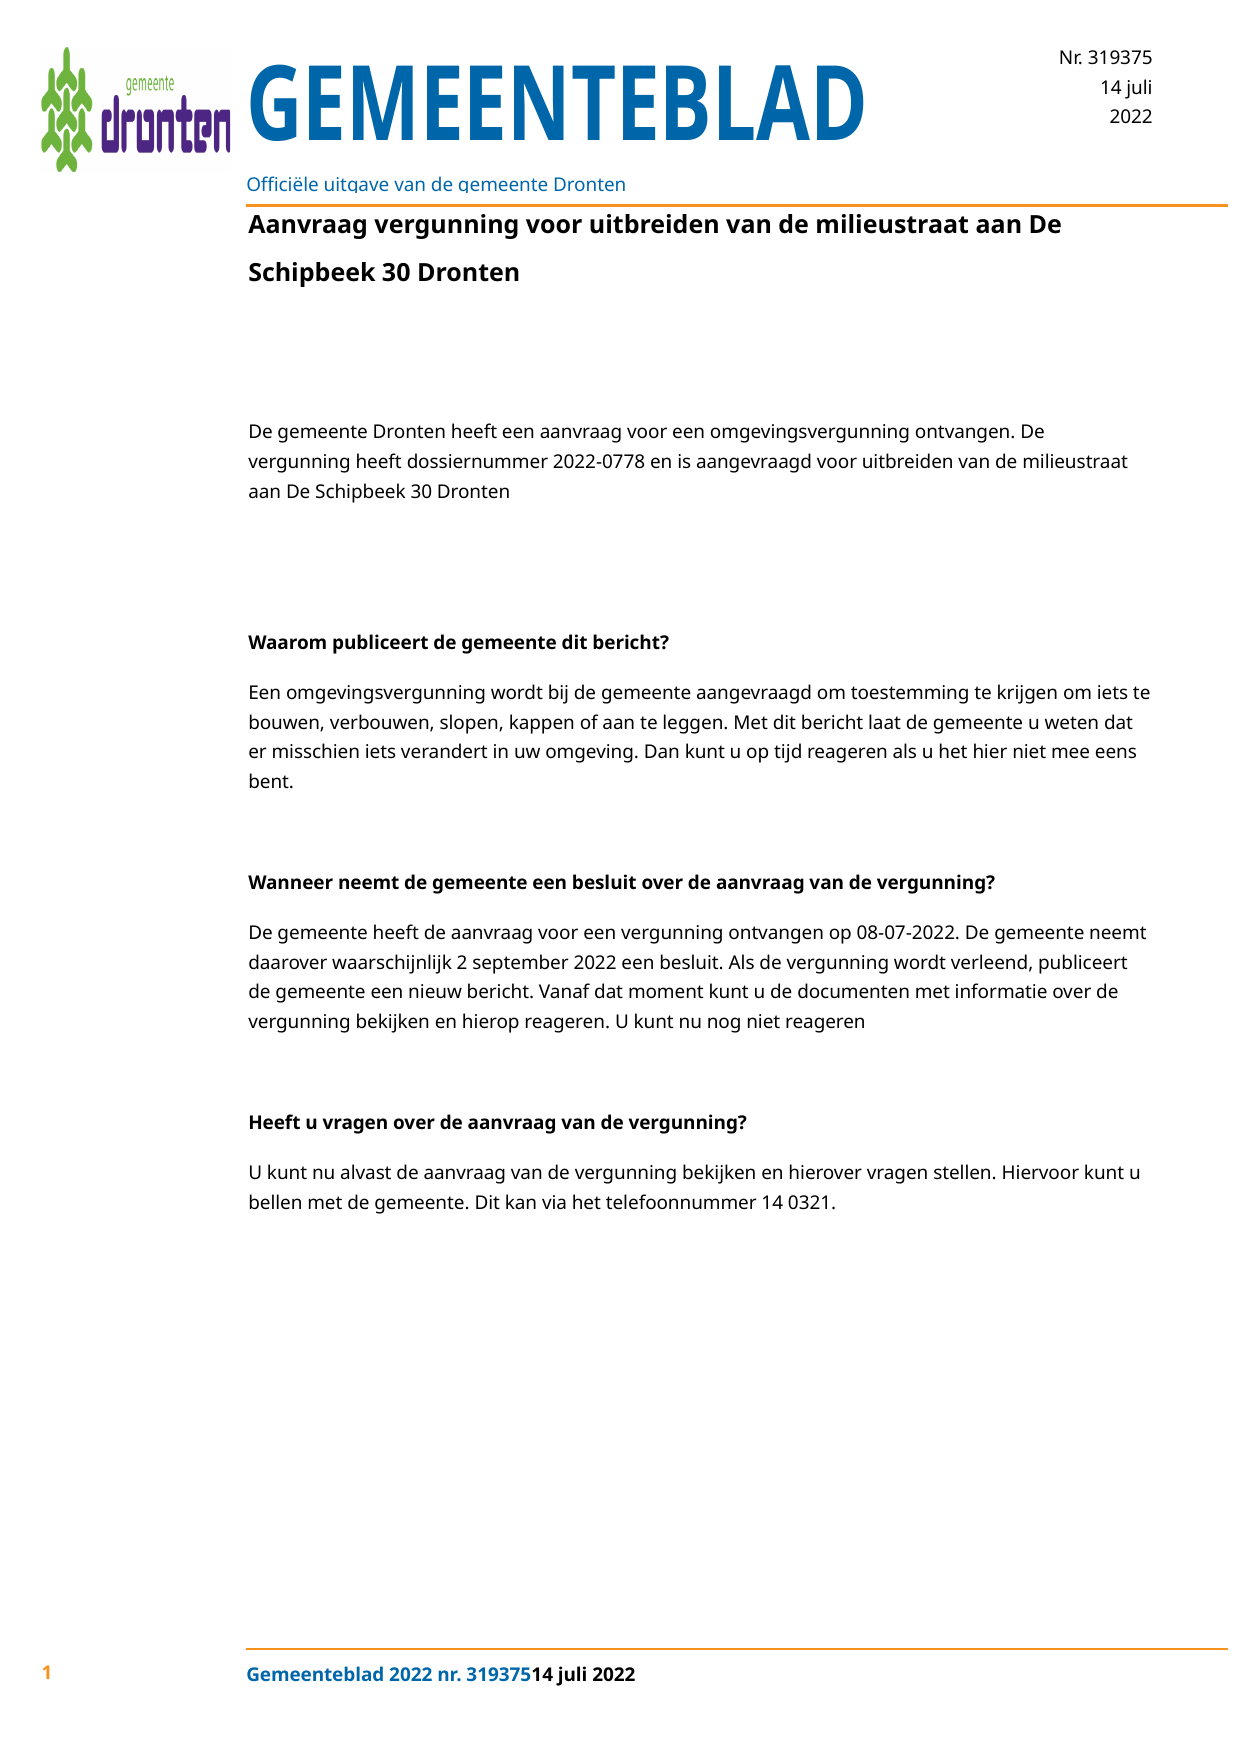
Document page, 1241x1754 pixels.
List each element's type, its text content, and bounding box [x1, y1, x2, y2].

picture [41, 47, 231, 172]
text Een omgevingsvergunning wordt bij de gemeente aangevraagd om toestemming te krijgen om iets te bouwen, verbouwen, slopen, kappen of aan te leggen. Met dit bericht laat de gemeente u weten dat er misschien iets verandert in uw omgeving. Dan kunt u op tijd reageren als u het hier niet mee eens bent. [248, 679, 1152, 794]
text Aanvraag vergunning voor uitbreiden van de milieustraat aan De Schipbeek 30 Dronten [248, 207, 1152, 288]
text Wanneer neemt de gemeente een besluit over de aanvraag van de vergunning? [248, 869, 1152, 895]
text De gemeente heeft de aanvraag voor een vergunning ontvangen op 08-07-2022. De gemeente neemt daarover waarschijnlijk 2 september 2022 een besluit. Als de vergunning wordt verleend, publiceert de gemeente een nieuw bericht. Vanaf dat moment kunt u de documenten met informatie over de vergunning bekijken en hierop reageren. U kunt nu nog niet reageren [248, 919, 1152, 1034]
text Heeft u vragen over de aanvraag van de vergunning? [248, 1109, 1152, 1135]
text Waarom publiceert de gemeente dit bericht? [248, 629, 1152, 655]
text U kunt nu alvast de aanvraag van de vergunning bekijken en hierover vragen stellen. Hiervoor kunt u bellen met de gemeente. Dit kan via het telefoonnummer 14 0321. [248, 1159, 1152, 1215]
text De gemeente Dronten heeft een aanvraag voor een omgevingsvergunning ontvangen. De vergunning heeft dossiernummer 2022-0778 en is aangevraagd voor uitbreiden van de milieustraat aan De Schipbeek 30 Dronten [248, 419, 1152, 504]
